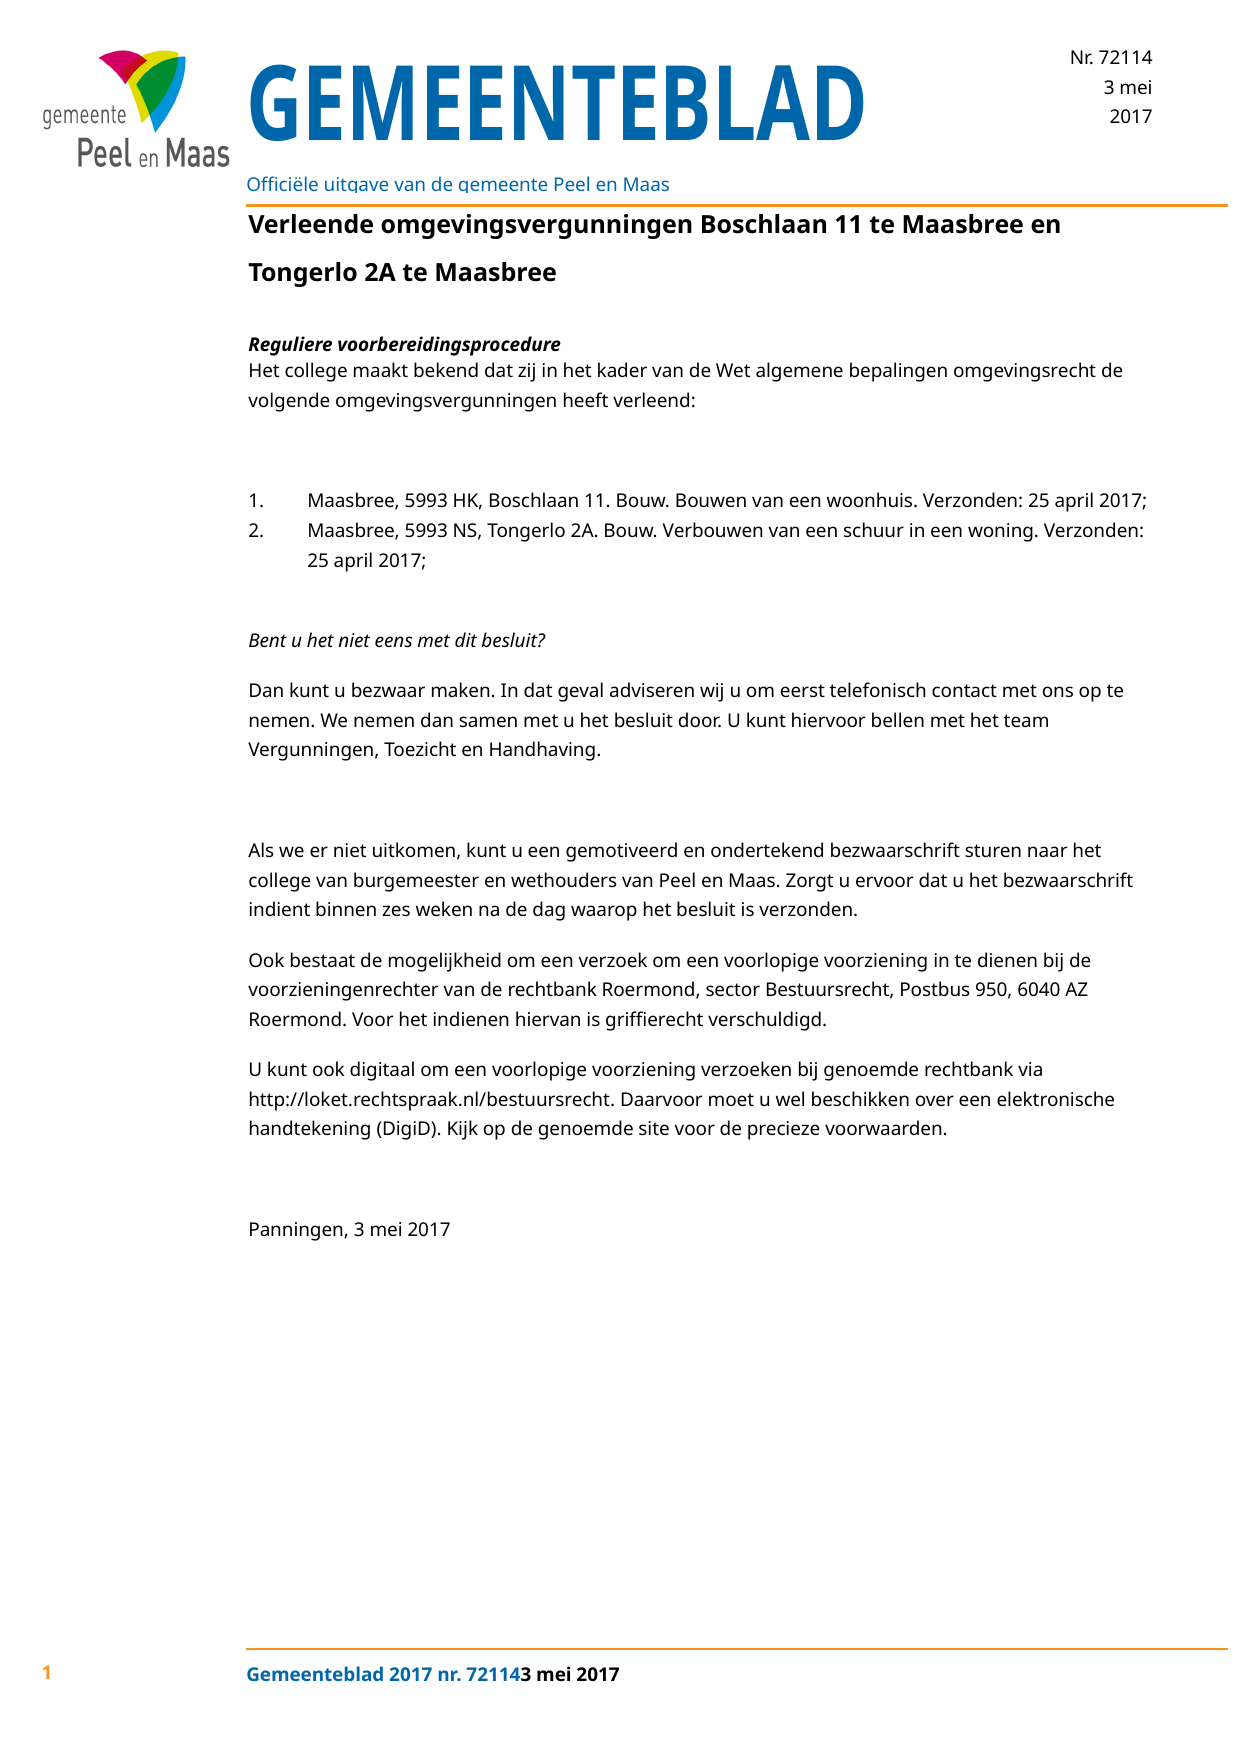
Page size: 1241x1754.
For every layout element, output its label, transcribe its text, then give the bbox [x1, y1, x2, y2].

text Bent u het niet eens met dit besluit? [248, 627, 1152, 652]
picture [41, 47, 231, 172]
text Reguliere voorbereidingsprocedure [248, 331, 1152, 357]
text U kunt ook digitaal om een voorlopige voorziening verzoeken bij genoemde rechtbank via http://loket.rechtspraak.nl/bestuursrecht. Daarvoor moet u wel beschikken over een elektronische handtekening (DigiD). Kijk op de genoemde site voor de precieze voorwaarden. [248, 1056, 1152, 1141]
text Panningen, 3 mei 2017 [248, 1216, 1152, 1242]
list Maasbree, 5993 NS, Tongerlo 2A. Bouw. Verbouwen van een schuur in een woning. Verzonden: 25 april 2017; [248, 517, 1152, 572]
text Dan kunt u bezwaar maken. In dat geval adviseren wij u om eerst telefonisch contact met ons op te nemen. We nemen dan samen met u het besluit door. U kunt hiervoor bellen met het team Vergunningen, Toezicht en Handhaving. [248, 677, 1152, 762]
text Het college maakt bekend dat zij in het kader van de Wet algemene bepalingen omgevingsrecht de volgende omgevingsvergunningen heeft verleend: [248, 357, 1152, 412]
text Verleende omgevingsvergunningen Boschlaan 11 te Maasbree en Tongerlo 2A te Maasbree [248, 207, 1152, 288]
text Als we er niet uitkomen, kunt u een gemotiveerd en ondertekend bezwaarschrift sturen naar het college van burgemeester en wethouders van Peel en Maas. Zorgt u ervoor dat u het bezwaarschrift indient binnen zes weken na de dag waarop het besluit is verzonden. [248, 837, 1152, 922]
list Maasbree, 5993 HK, Boschlaan 11. Bouw. Bouwen van een woonhuis. Verzonden: 25 april 2017; [248, 488, 1152, 513]
text Ook bestaat de mogelijkheid om een verzoek om een voorlopige voorziening in te dienen bij de voorzieningenrechter van de rechtbank Roermond, sector Bestuursrecht, Postbus 950, 6040 AZ Roermond. Voor het indienen hiervan is griffierecht verschuldigd. [248, 947, 1152, 1032]
